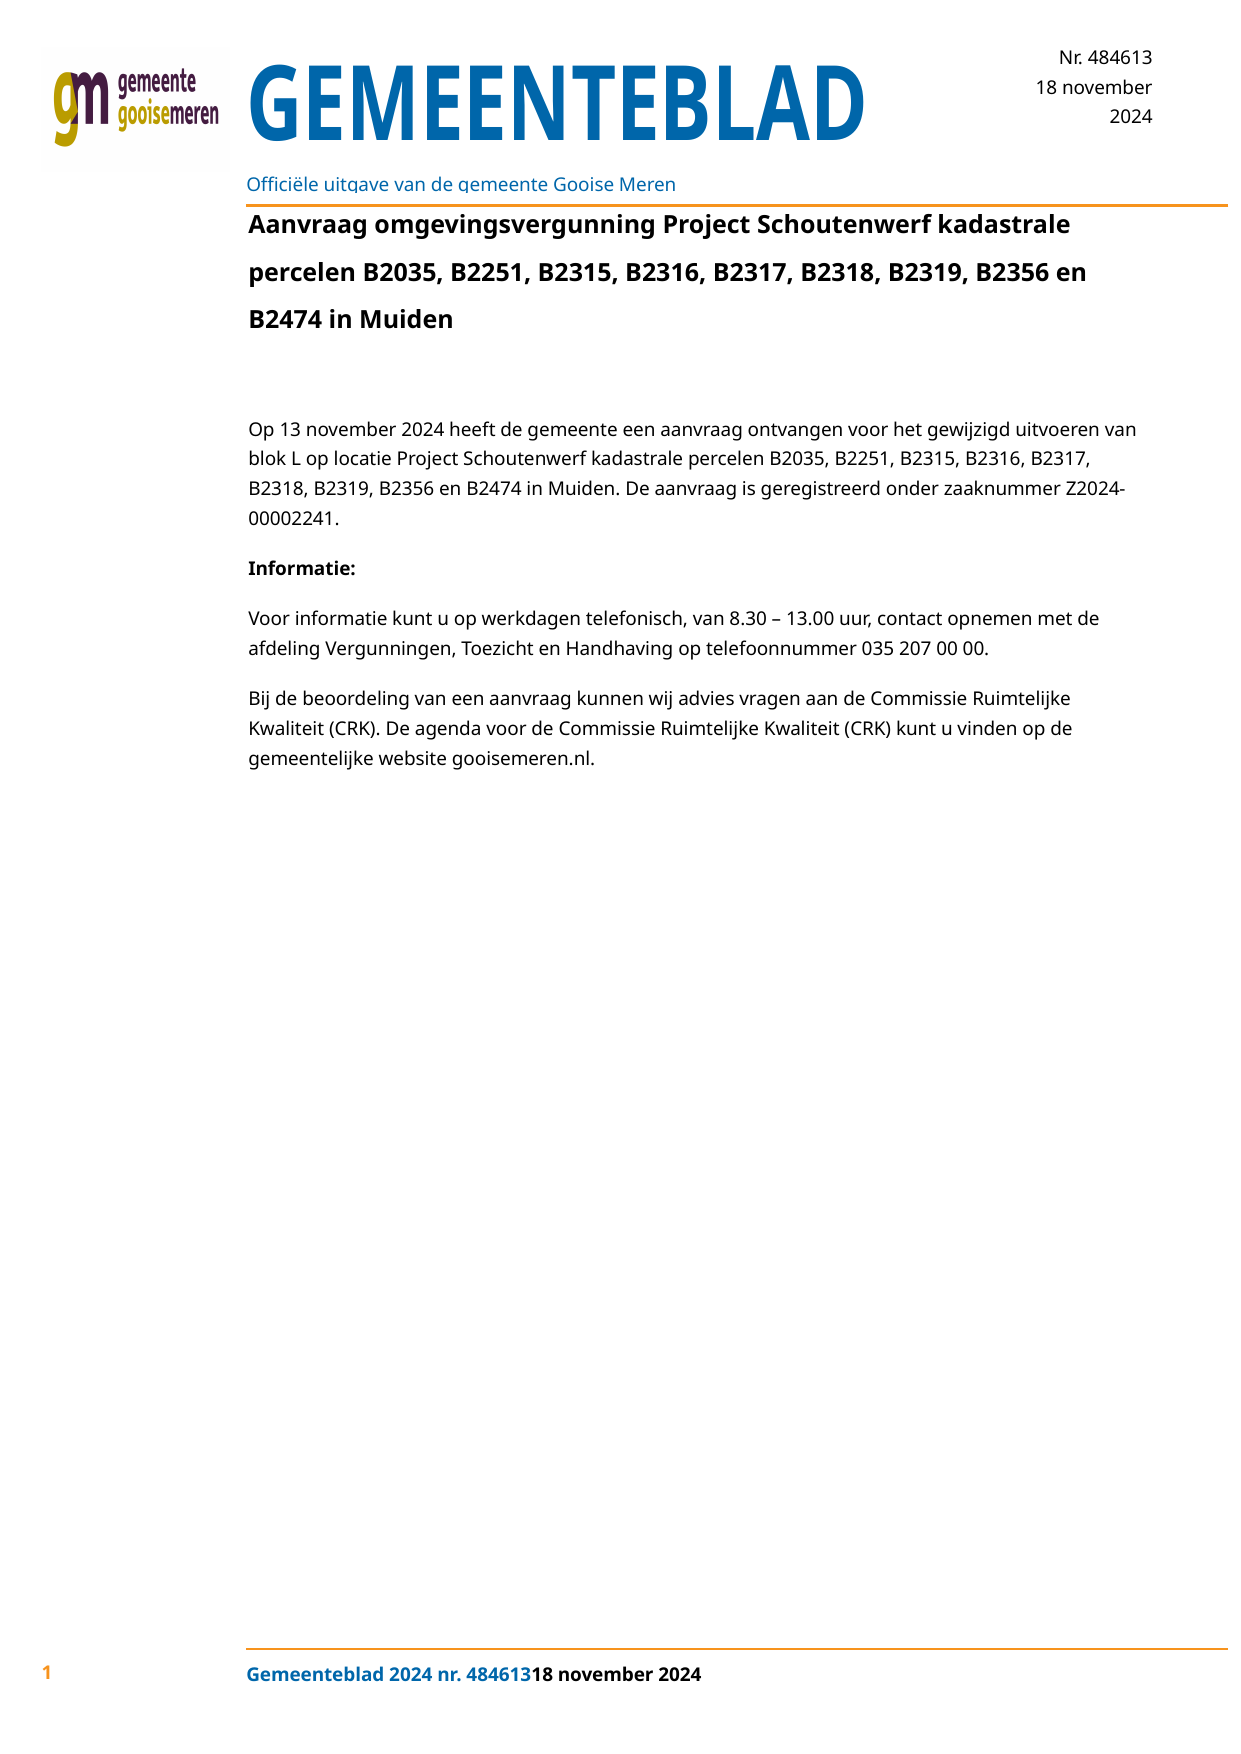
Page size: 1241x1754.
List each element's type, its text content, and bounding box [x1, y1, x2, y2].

text Bij de beoordeling van een aanvraag kunnen wij advies vragen aan de Commissie Ruimtelijke Kwaliteit (CRK). De agenda voor de Commissie Ruimtelijke Kwaliteit (CRK) kunt u vinden op de gemeentelijke website gooisemeren.nl. [248, 686, 1152, 770]
text Informatie: [248, 555, 1152, 581]
text Aanvraag omgevingsvergunning Project Schoutenwerf kadastrale percelen B2035, B2251, B2315, B2316, B2317, B2318, B2319, B2356 en B2474 in Muiden [248, 207, 1152, 336]
picture [41, 47, 231, 172]
text Voor informatie kunt u op werkdagen telefonisch, van 8.30 – 13.00 uur, contact opnemen met de afdeling Vergunningen, Toezicht en Handhaving op telefoonnummer 035 207 00 00. [248, 606, 1152, 661]
text Op 13 november 2024 heeft de gemeente een aanvraag ontvangen voor het gewijzigd uitvoeren van blok L op locatie Project Schoutenwerf kadastrale percelen B2035, B2251, B2315, B2316, B2317, B2318, B2319, B2356 en B2474 in Muiden. De aanvraag is geregistreerd onder zaaknummer Z2024-00002241. [248, 416, 1152, 530]
